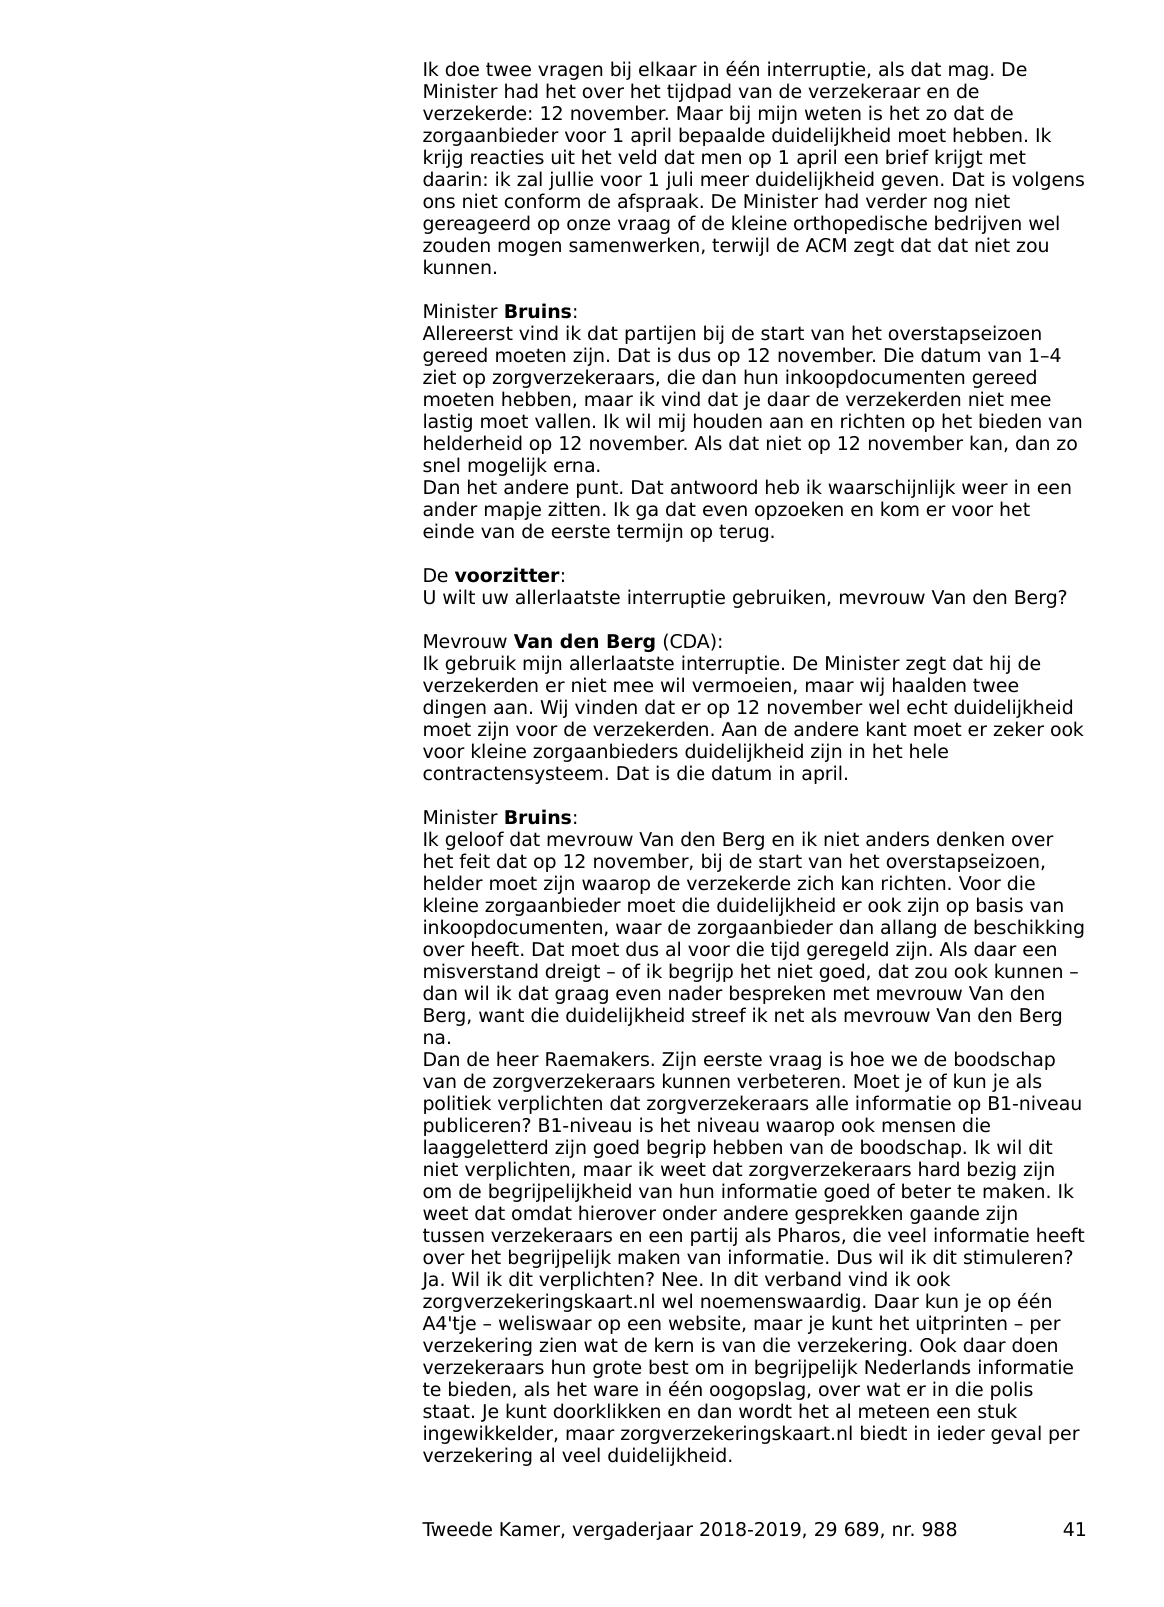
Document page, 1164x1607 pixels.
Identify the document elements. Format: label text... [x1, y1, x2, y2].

text Allereerst vind ik dat partijen bij de start van het overstapseizoen gereed moeten zijn. Dat is dus op 12 november. Die datum van 1–4 ziet op zorgverzekeraars, die dan hun inkoopdocumenten gereed moeten hebben, maar ik vind dat je daar de verzekerden niet mee lastig moet vallen. Ik wil mij houden aan en richten op het bieden van helderheid op 12 november. Als dat niet op 12 november kan, dan zo snel mogelijk erna. [422, 323, 1087, 477]
text Ik geloof dat mevrouw Van den Berg en ik niet anders denken over het feit dat op 12 november, bij de start van het overstapseizoen, helder moet zijn waarop de verzekerde zich kan richten. Voor die kleine zorgaanbieder moet die duidelijkheid er ook zijn op basis van inkoopdocumenten, waar de zorgaanbieder dan allang de beschikking over heeft. Dat moet dus al voor die tijd geregeld zijn. Als daar een misverstand dreigt – of ik begrijp het niet goed, dat zou ook kunnen – dan wil ik dat graag even nader bespreken met mevrouw Van den Berg, want die duidelijkheid streef ik net als mevrouw Van den Berg na. [422, 829, 1087, 1049]
text Dan het andere punt. Dat antwoord heb ik waarschijnlijk weer in een ander mapje zitten. Ik ga dat even opzoeken en kom er voor het einde van de eerste termijn op terug. [422, 477, 1087, 543]
text U wilt uw allerlaatste interruptie gebruiken, mevrouw Van den Berg? [422, 587, 1087, 609]
text Mevrouw Van den Berg (CDA): [422, 631, 1087, 653]
text Dan de heer Raemakers. Zijn eerste vraag is hoe we de boodschap van de zorgverzekeraars kunnen verbeteren. Moet je of kun je als politiek verplichten dat zorgverzekeraars alle informatie op B1-niveau publiceren? B1-niveau is het niveau waarop ook mensen die laaggeletterd zijn goed begrip hebben van de boodschap. Ik wil dit niet verplichten, maar ik weet dat zorgverzekeraars hard bezig zijn om de begrijpelijkheid van hun informatie goed of beter te maken. Ik weet dat omdat hierover onder andere gesprekken gaande zijn tussen verzekeraars en een partij als Pharos, die veel informatie heeft over het begrijpelijk maken van informatie. Dus wil ik dit stimuleren? Ja. Wil ik dit verplichten? Nee. In dit verband vind ik ook zorgverzekeringskaart.nl wel noemenswaardig. Daar kun je op één A4'tje – weliswaar op een website, maar je kunt het uitprinten – per verzekering zien wat de kern is van die verzekering. Ook daar doen verzekeraars hun grote best om in begrijpelijk Nederlands informatie te bieden, als het ware in één oogopslag, over wat er in die polis staat. Je kunt doorklikken en dan wordt het al meteen een stuk ingewikkelder, maar zorgverzekeringskaart.nl biedt in ieder geval per verzekering al veel duidelijkheid. [422, 1049, 1087, 1467]
text De voorzitter: [422, 565, 1087, 587]
text Ik doe twee vragen bij elkaar in één interruptie, als dat mag. De Minister had het over het tijdpad van de verzekeraar en de verzekerde: 12 november. Maar bij mijn weten is het zo dat de zorgaanbieder voor 1 april bepaalde duidelijkheid moet hebben. Ik krijg reacties uit het veld dat men op 1 april een brief krijgt met daarin: ik zal jullie voor 1 juli meer duidelijkheid geven. Dat is volgens ons niet conform de afspraak. De Minister had verder nog niet gereageerd op onze vraag of de kleine orthopedische bedrijven wel zouden mogen samenwerken, terwijl de ACM zegt dat dat niet zou kunnen. [422, 59, 1087, 279]
text Minister Bruins: [422, 301, 1087, 323]
text Minister Bruins: [422, 807, 1087, 829]
text Ik gebruik mijn allerlaatste interruptie. De Minister zegt dat hij de verzekerden er niet mee wil vermoeien, maar wij haalden twee dingen aan. Wij vinden dat er op 12 november wel echt duidelijkheid moet zijn voor de verzekerden. Aan de andere kant moet er zeker ook voor kleine zorgaanbieders duidelijkheid zijn in het hele contractensysteem. Dat is die datum in april. [422, 653, 1087, 785]
